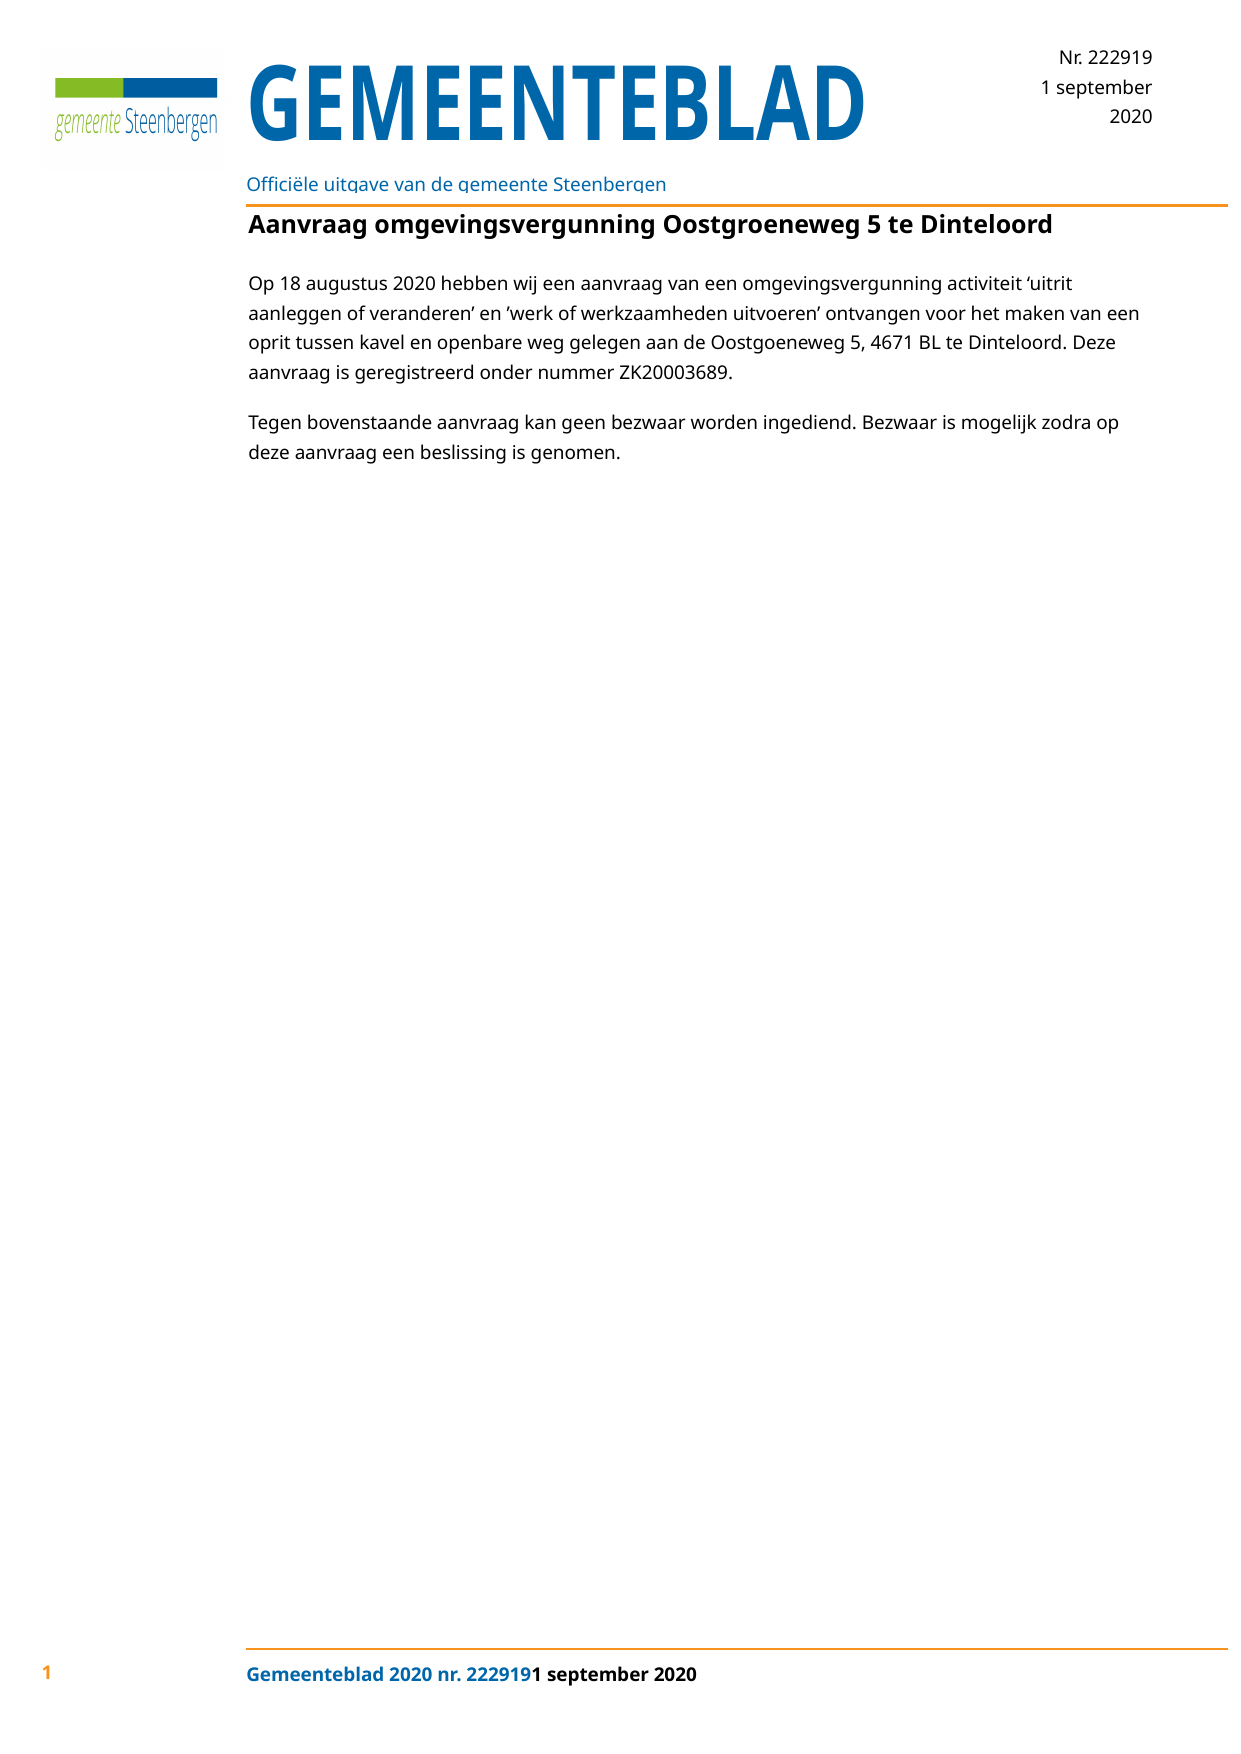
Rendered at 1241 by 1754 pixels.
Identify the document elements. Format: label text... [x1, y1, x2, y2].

text Aanvraag omgevingsvergunning Oostgroeneweg 5 te Dinteloord [248, 207, 1152, 241]
picture [41, 47, 231, 172]
text Op 18 augustus 2020 hebben wij een aanvraag van een omgevingsvergunning activiteit ‘uitrit aanleggen of veranderen’ en ’werk of werkzaamheden uitvoeren’ ontvangen voor het maken van een oprit tussen kavel en openbare weg gelegen aan de Oostgoeneweg 5, 4671 BL te Dinteloord. Deze aanvraag is geregistreerd onder nummer ZK20003689. [248, 270, 1152, 385]
text Tegen bovenstaande aanvraag kan geen bezwaar worden ingediend. Bezwaar is mogelijk zodra op deze aanvraag een beslissing is genomen. [248, 409, 1152, 465]
